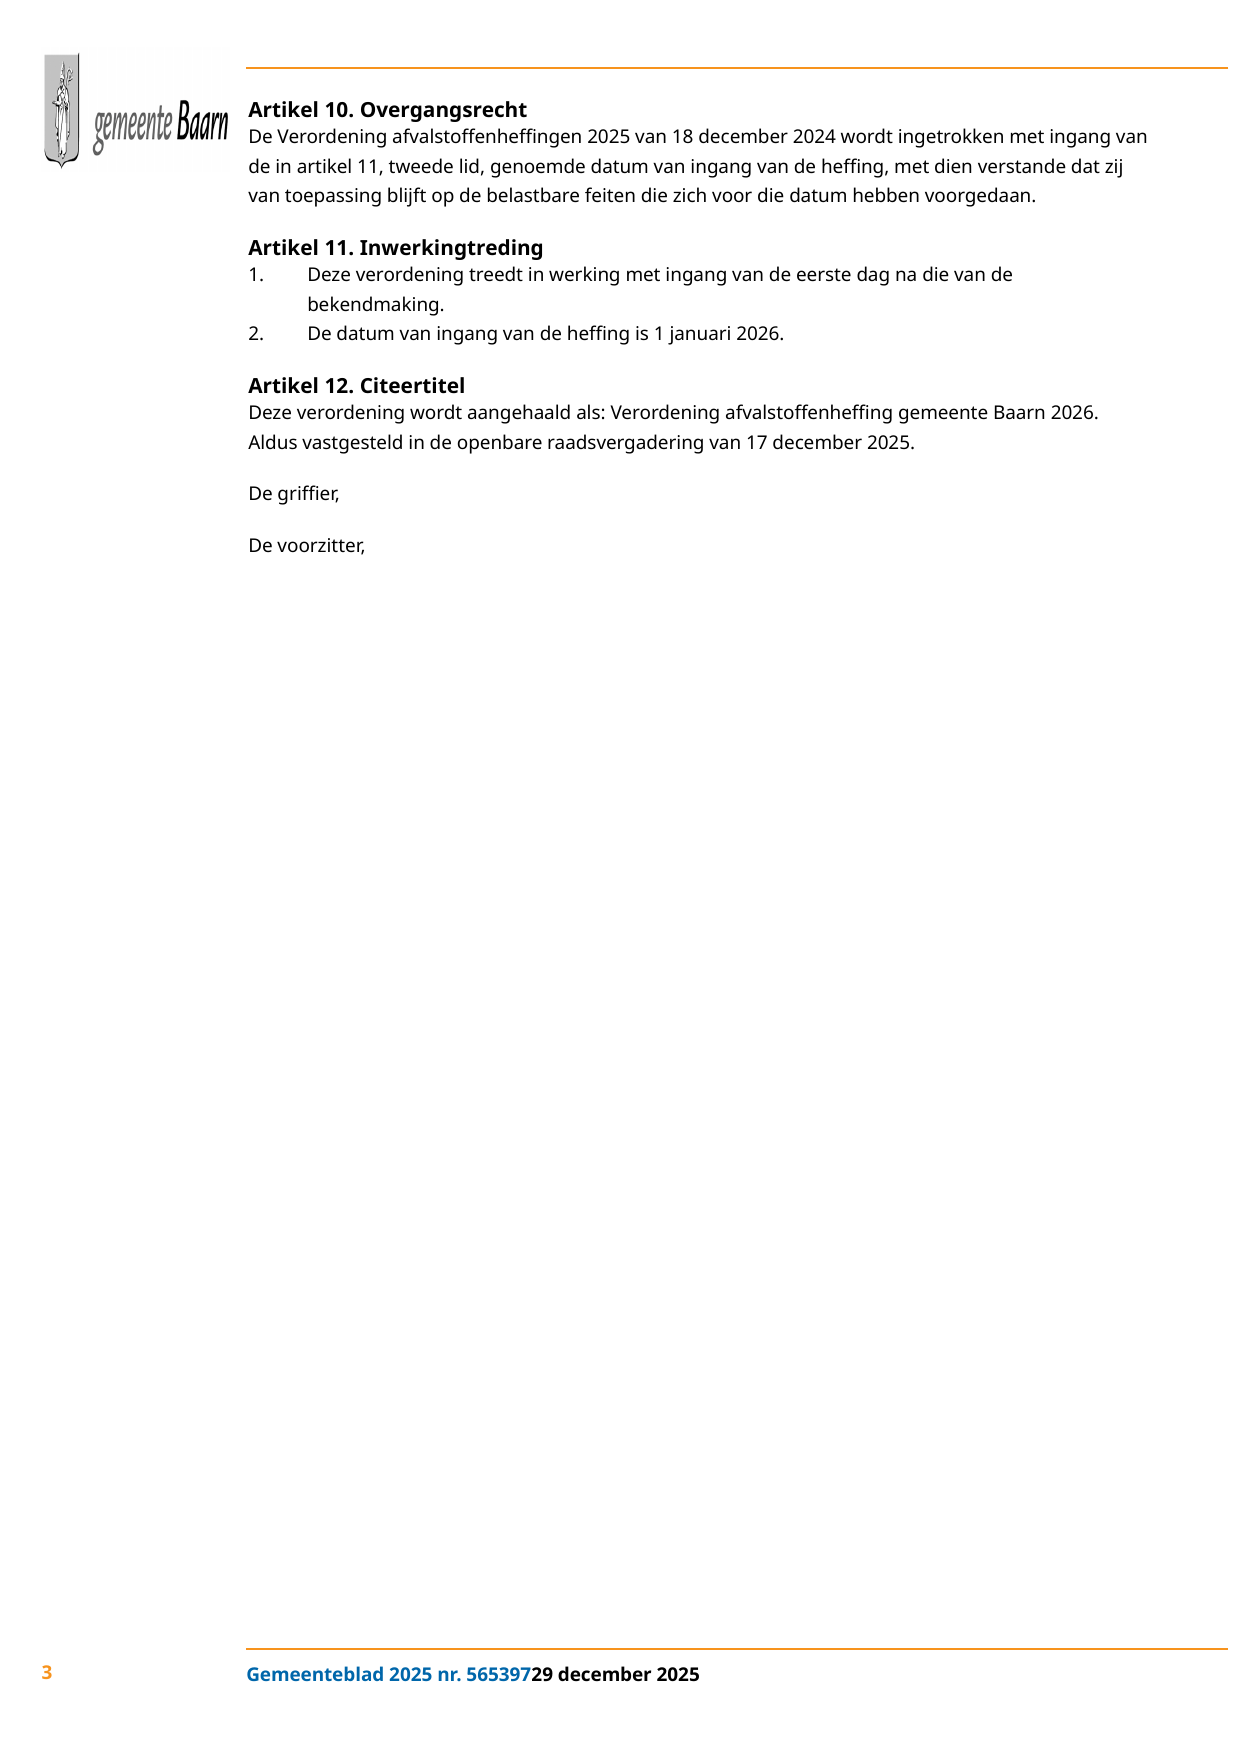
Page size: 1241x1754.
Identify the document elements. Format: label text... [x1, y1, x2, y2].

text Deze verordening wordt aangehaald als: Verordening afvalstoffenheffing gemeente Baarn 2026. [248, 399, 1152, 425]
picture [41, 47, 231, 172]
text De Verordening afvalstoffenheffingen 2025 van 18 december 2024 wordt ingetrokken met ingang van de in artikel 11, tweede lid, genoemde datum van ingang van de heffing, met dien verstande dat zij van toepassing blijft op de belastbare feiten die zich voor die datum hebben voorgedaan. [248, 123, 1152, 208]
text De griffier, [248, 480, 1152, 506]
text Aldus vastgesteld in de openbare raadsvergadering van 17 december 2025. [248, 429, 1152, 454]
list De datum van ingang van de heffing is 1 januari 2026. [248, 320, 1152, 346]
text Artikel 10. Overgangsrecht [248, 95, 1152, 123]
text Artikel 11. Inwerkingtreding [248, 233, 1152, 261]
list Deze verordening treedt in werking met ingang van de eerste dag na die van de bekendmaking. [248, 261, 1152, 317]
text Artikel 12. Citeertitel [248, 371, 1152, 399]
text De voorzitter, [248, 532, 1152, 557]
